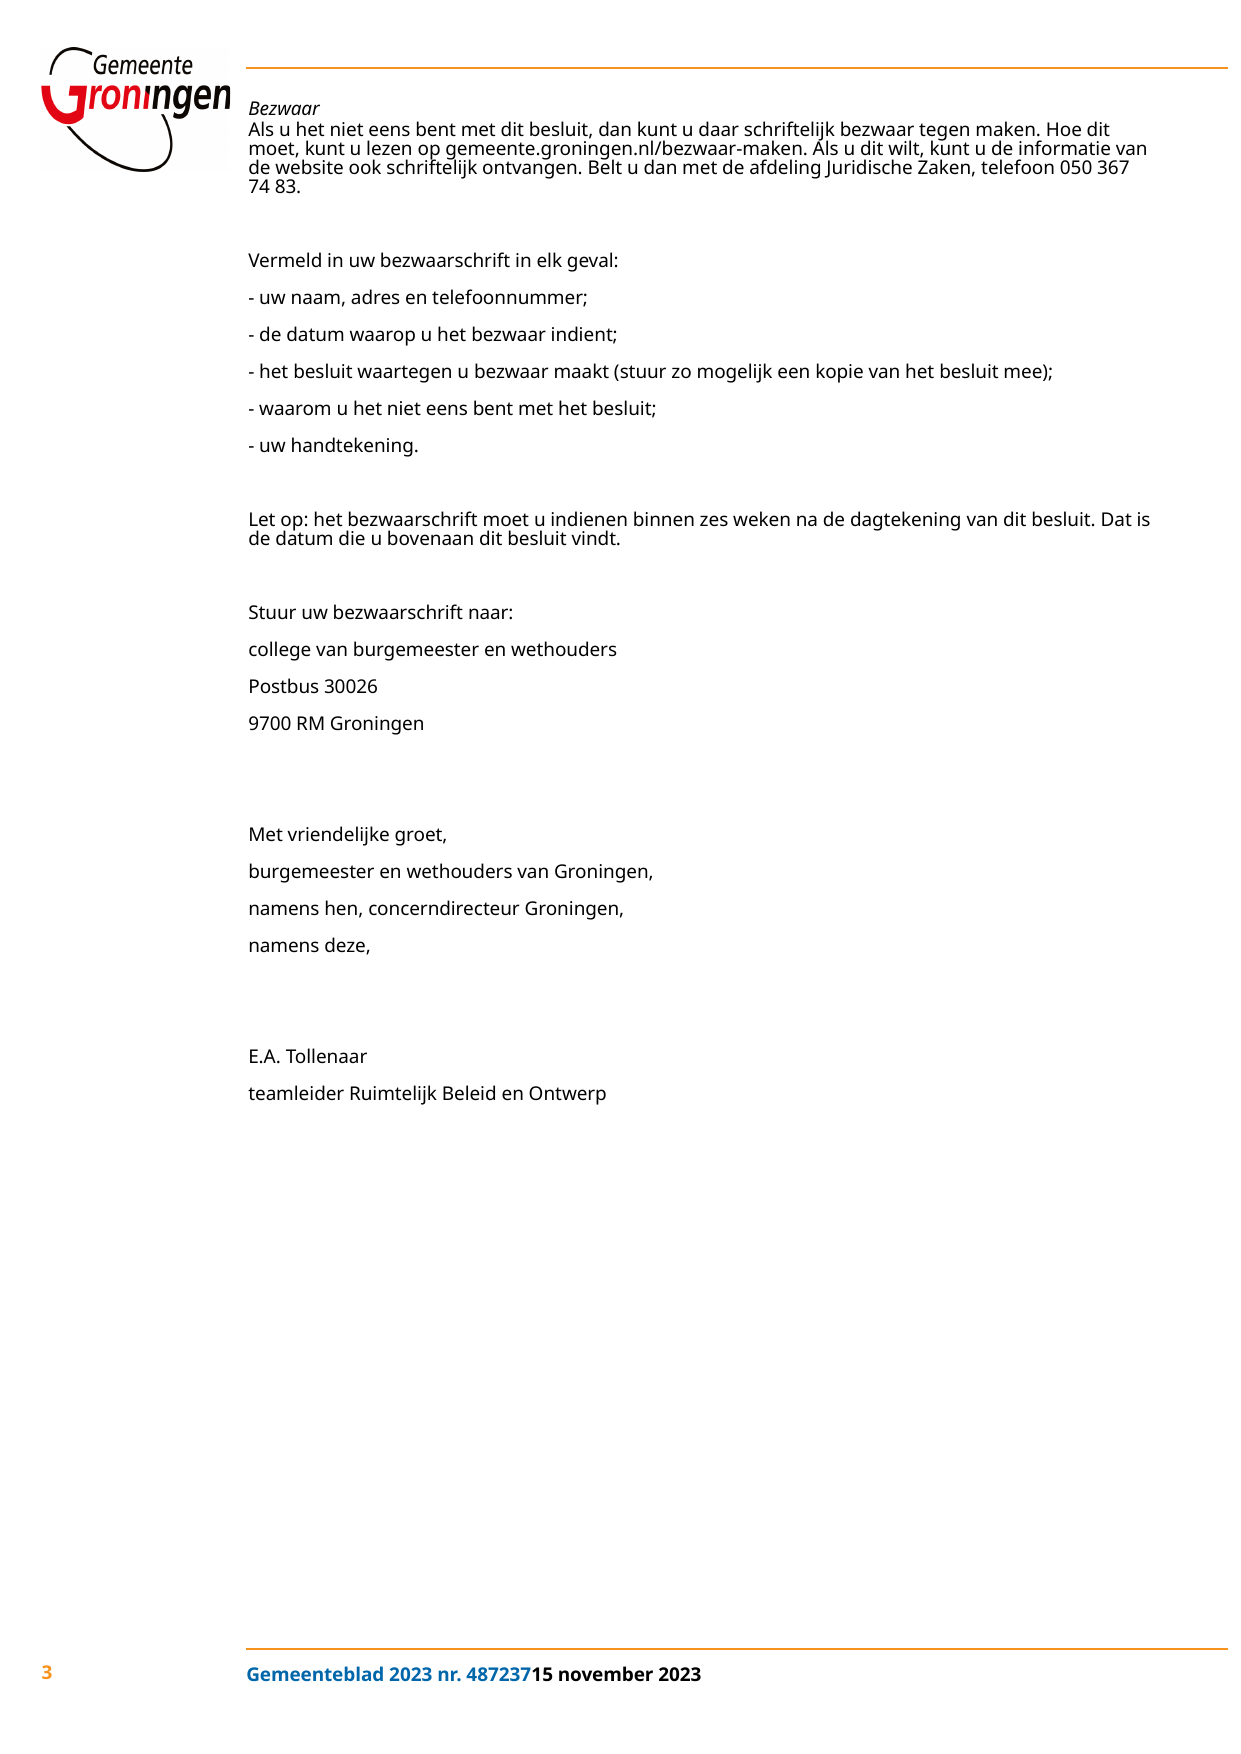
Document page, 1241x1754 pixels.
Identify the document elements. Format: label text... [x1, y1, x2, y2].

text E.A. Tollenaar [248, 1048, 1152, 1067]
text Postbus 30026 [248, 678, 1152, 698]
text - uw naam, adres en telefoonnummer; [248, 289, 1152, 308]
text - de datum waarop u het bezwaar indient; [248, 326, 1152, 346]
text namens hen, concerndirecteur Groningen, [248, 900, 1152, 919]
text - uw handtekening. [248, 437, 1152, 456]
text teamleider Ruimtelijk Beleid en Ontwerp [248, 1085, 1152, 1104]
text 9700 RM Groningen [248, 715, 1152, 734]
text burgemeester en wethouders van Groningen, [248, 863, 1152, 882]
text Vermeld in uw bezwaarschrift in elk geval: [248, 252, 1152, 272]
text college van burgemeester en wethouders [248, 641, 1152, 661]
text - het besluit waartegen u bezwaar maakt (stuur zo mogelijk een kopie van het besluit mee); [248, 363, 1152, 382]
picture [41, 47, 231, 172]
text Stuur uw bezwaarschrift naar: [248, 604, 1152, 624]
text - waarom u het niet eens bent met het besluit; [248, 400, 1152, 419]
text Let op: het bezwaarschrift moet u indienen binnen zes weken na de dagtekening van dit besluit. Dat is de datum die u bovenaan dit besluit vindt. [248, 511, 1152, 550]
text namens deze, [248, 937, 1152, 956]
text Bezwaar [248, 95, 1152, 121]
text Met vriendelijke groet, [248, 826, 1152, 846]
text Als u het niet eens bent met dit besluit, dan kunt u daar schriftelijk bezwaar tegen maken. Hoe dit moet, kunt u lezen op gemeente.groningen.nl/bezwaar-maken. Als u dit wilt, kunt u de informatie van de website ook schriftelijk ontvangen. Belt u dan met de afdeling Juridische Zaken, telefoon 050 367 74 83. [248, 121, 1152, 198]
